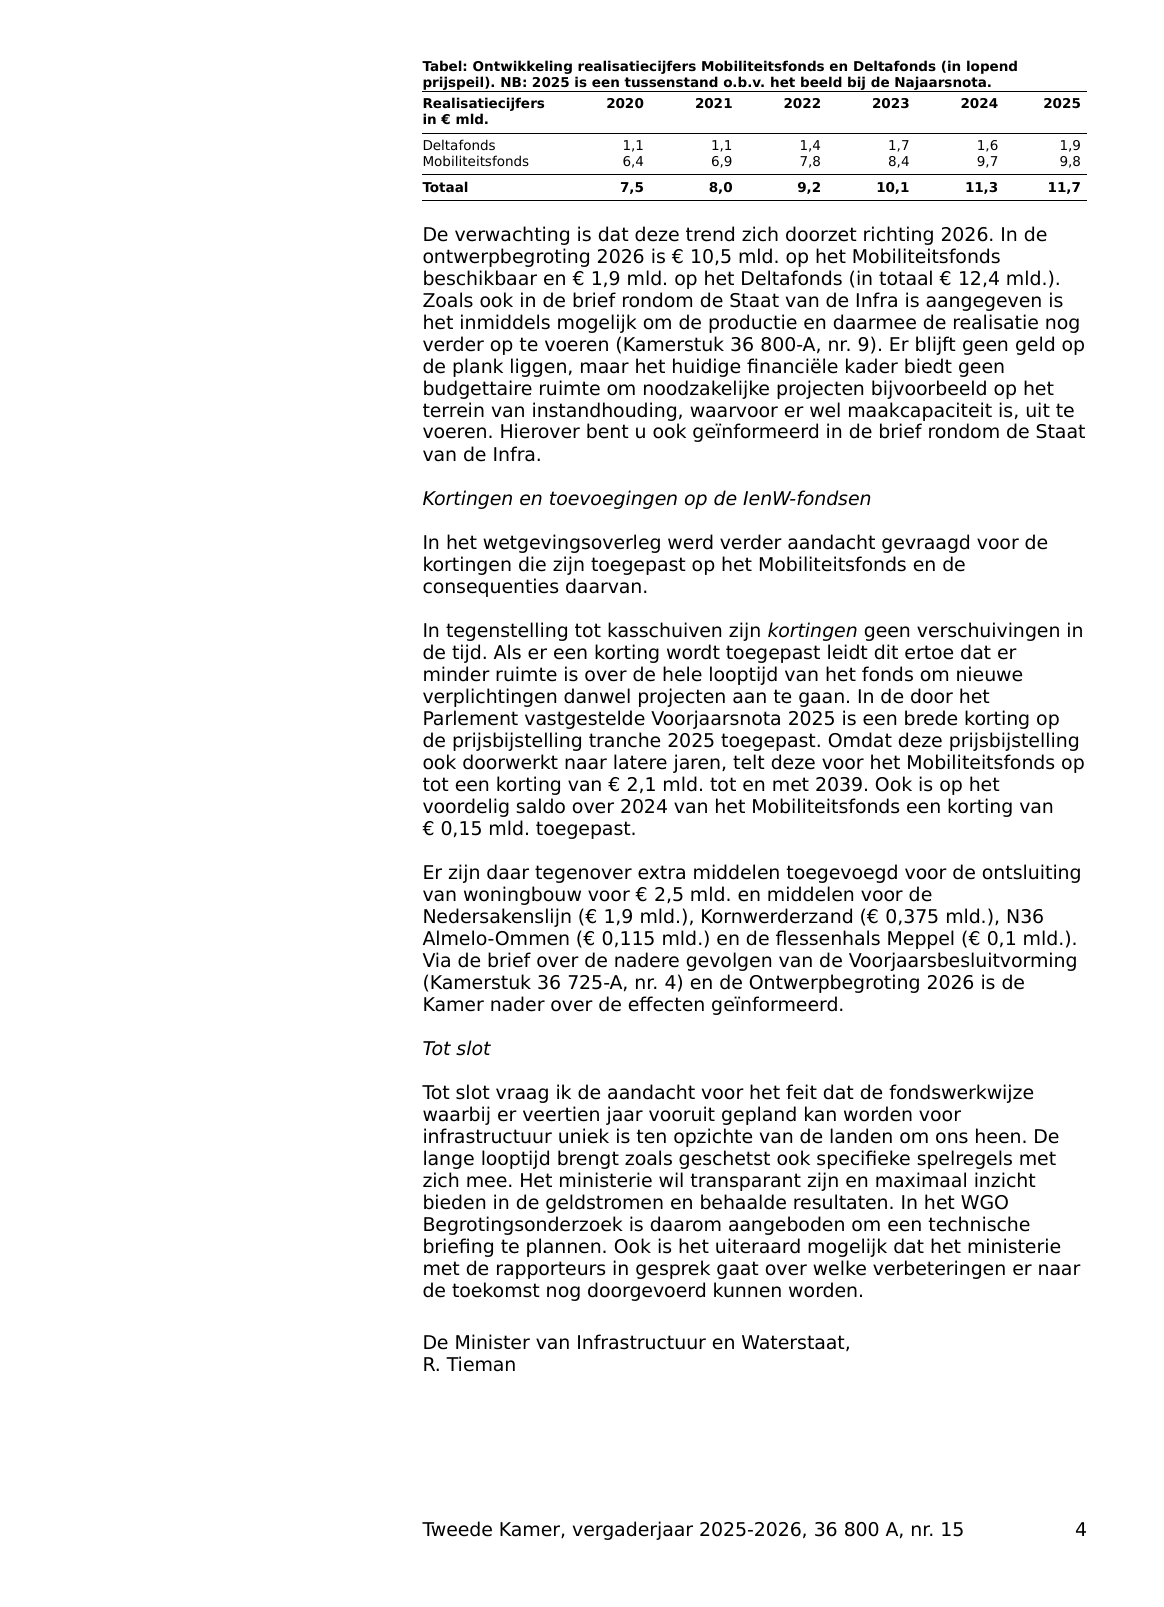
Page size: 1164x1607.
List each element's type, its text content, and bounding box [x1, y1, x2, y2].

text De verwachting is dat deze trend zich doorzet richting 2026. In de ontwerpbegroting 2026 is € 10,5 mld. op het Mobiliteitsfonds beschikbaar en € 1,9 mld. op het Deltafonds (in totaal € 12,4 mld.). Zoals ook in de brief rondom de Staat van de Infra is aangegeven is het inmiddels mogelijk om de productie en daarmee de realisatie nog verder op te voeren (Kamerstuk 36 800-A, nr. 9). Er blijft geen geld op de plank liggen, maar het huidige financiële kader biedt geen budgettaire ruimte om noodzakelijke projecten bijvoorbeeld op het terrein van instandhouding, waarvoor er wel maakcapaciteit is, uit te voeren. Hierover bent u ook geïnformeerd in de brief rondom de Staat van de Infra. [422, 224, 1087, 465]
table_cell 10,1 [827, 175, 915, 200]
text De Minister van Infrastructuur en Waterstaat, R. Tieman [422, 1332, 1087, 1376]
table_cell Realisatiecijfers in € mld. [422, 92, 561, 132]
table_cell 2021 [650, 92, 738, 132]
table_cell 6,4 [561, 154, 649, 174]
table_cell 1,6 [915, 134, 1004, 154]
table_cell 1,9 [1004, 134, 1087, 154]
table_cell 11,3 [915, 175, 1004, 200]
table_cell 1,4 [738, 134, 827, 154]
table_cell 1,1 [561, 134, 649, 154]
table_cell 6,9 [650, 154, 738, 174]
table_cell Mobiliteitsfonds [422, 154, 561, 174]
table_cell 2020 [561, 92, 649, 132]
subtitle Kortingen en toevoegingen op de IenW-fondsen [422, 488, 1087, 509]
text Er zijn daar tegenover extra middelen toegevoegd voor de ontsluiting van woningbouw voor € 2,5 mld. en middelen voor de Nedersakenslijn (€ 1,9 mld.), Kornwerderzand (€ 0,375 mld.), N36 Almelo-Ommen (€ 0,115 mld.) en de flessenhals Meppel (€ 0,1 mld.). Via de brief over de nadere gevolgen van de Voorjaarsbesluitvorming (Kamerstuk 36 725-A, nr. 4) en de Ontwerpbegroting 2026 is de Kamer nader over de effecten geïnformeerd. [422, 862, 1087, 1016]
table_cell 9,2 [738, 175, 827, 200]
table_cell 2023 [827, 92, 915, 132]
table_cell 1,1 [650, 134, 738, 154]
text In het wetgevingsoverleg werd verder aandacht gevraagd voor de kortingen die zijn toegepast op het Mobiliteitsfonds en de consequenties daarvan. [422, 532, 1087, 598]
text Tot slot vraag ik de aandacht voor het feit dat de fondswerkwijze waarbij er veertien jaar vooruit gepland kan worden voor infrastructuur uniek is ten opzichte van de landen om ons heen. De lange looptijd brengt zoals geschetst ook specifieke spelregels met zich mee. Het ministerie wil transparant zijn en maximaal inzicht bieden in de geldstromen en behaalde resultaten. In het WGO Begrotingsonderzoek is daarom aangeboden om een technische briefing te plannen. Ook is het uiteraard mogelijk dat het ministerie met de rapporteurs in gesprek gaat over welke verbeteringen er naar de toekomst nog doorgevoerd kunnen worden. [422, 1082, 1087, 1302]
table_header Tabel: Ontwikkeling realisatiecijfers Mobiliteitsfonds en Deltafonds (in lopend prijspeil). NB: 2025 is een tussenstand o.b.v. het beeld bij de Najaarsnota. [422, 59, 1087, 91]
table_cell 9,7 [915, 154, 1004, 174]
table_cell 2022 [738, 92, 827, 132]
table_cell 8,4 [827, 154, 915, 174]
table_cell 7,5 [561, 175, 649, 200]
table_cell 9,8 [1004, 154, 1087, 174]
text In tegenstelling tot kasschuiven zijn kortingen geen verschuivingen in de tijd. Als er een korting wordt toegepast leidt dit ertoe dat er minder ruimte is over de hele looptijd van het fonds om nieuwe verplichtingen danwel projecten aan te gaan. In de door het Parlement vastgestelde Voorjaarsnota 2025 is een brede korting op de prijsbijstelling tranche 2025 toegepast. Omdat deze prijsbijstelling ook doorwerkt naar latere jaren, telt deze voor het Mobiliteitsfonds op tot een korting van € 2,1 mld. tot en met 2039. Ook is op het voordelig saldo over 2024 van het Mobiliteitsfonds een korting van € 0,15 mld. toegepast. [422, 620, 1087, 840]
table_cell Deltafonds [422, 134, 561, 154]
table_cell 7,8 [738, 154, 827, 174]
table_cell 2024 [915, 92, 1004, 132]
subtitle Tot slot [422, 1038, 1087, 1060]
table_cell 2025 [1004, 92, 1087, 132]
table_cell 1,7 [827, 134, 915, 154]
table_cell 8,0 [650, 175, 738, 200]
table_cell Totaal [422, 175, 561, 200]
table_cell 11,7 [1004, 175, 1087, 200]
